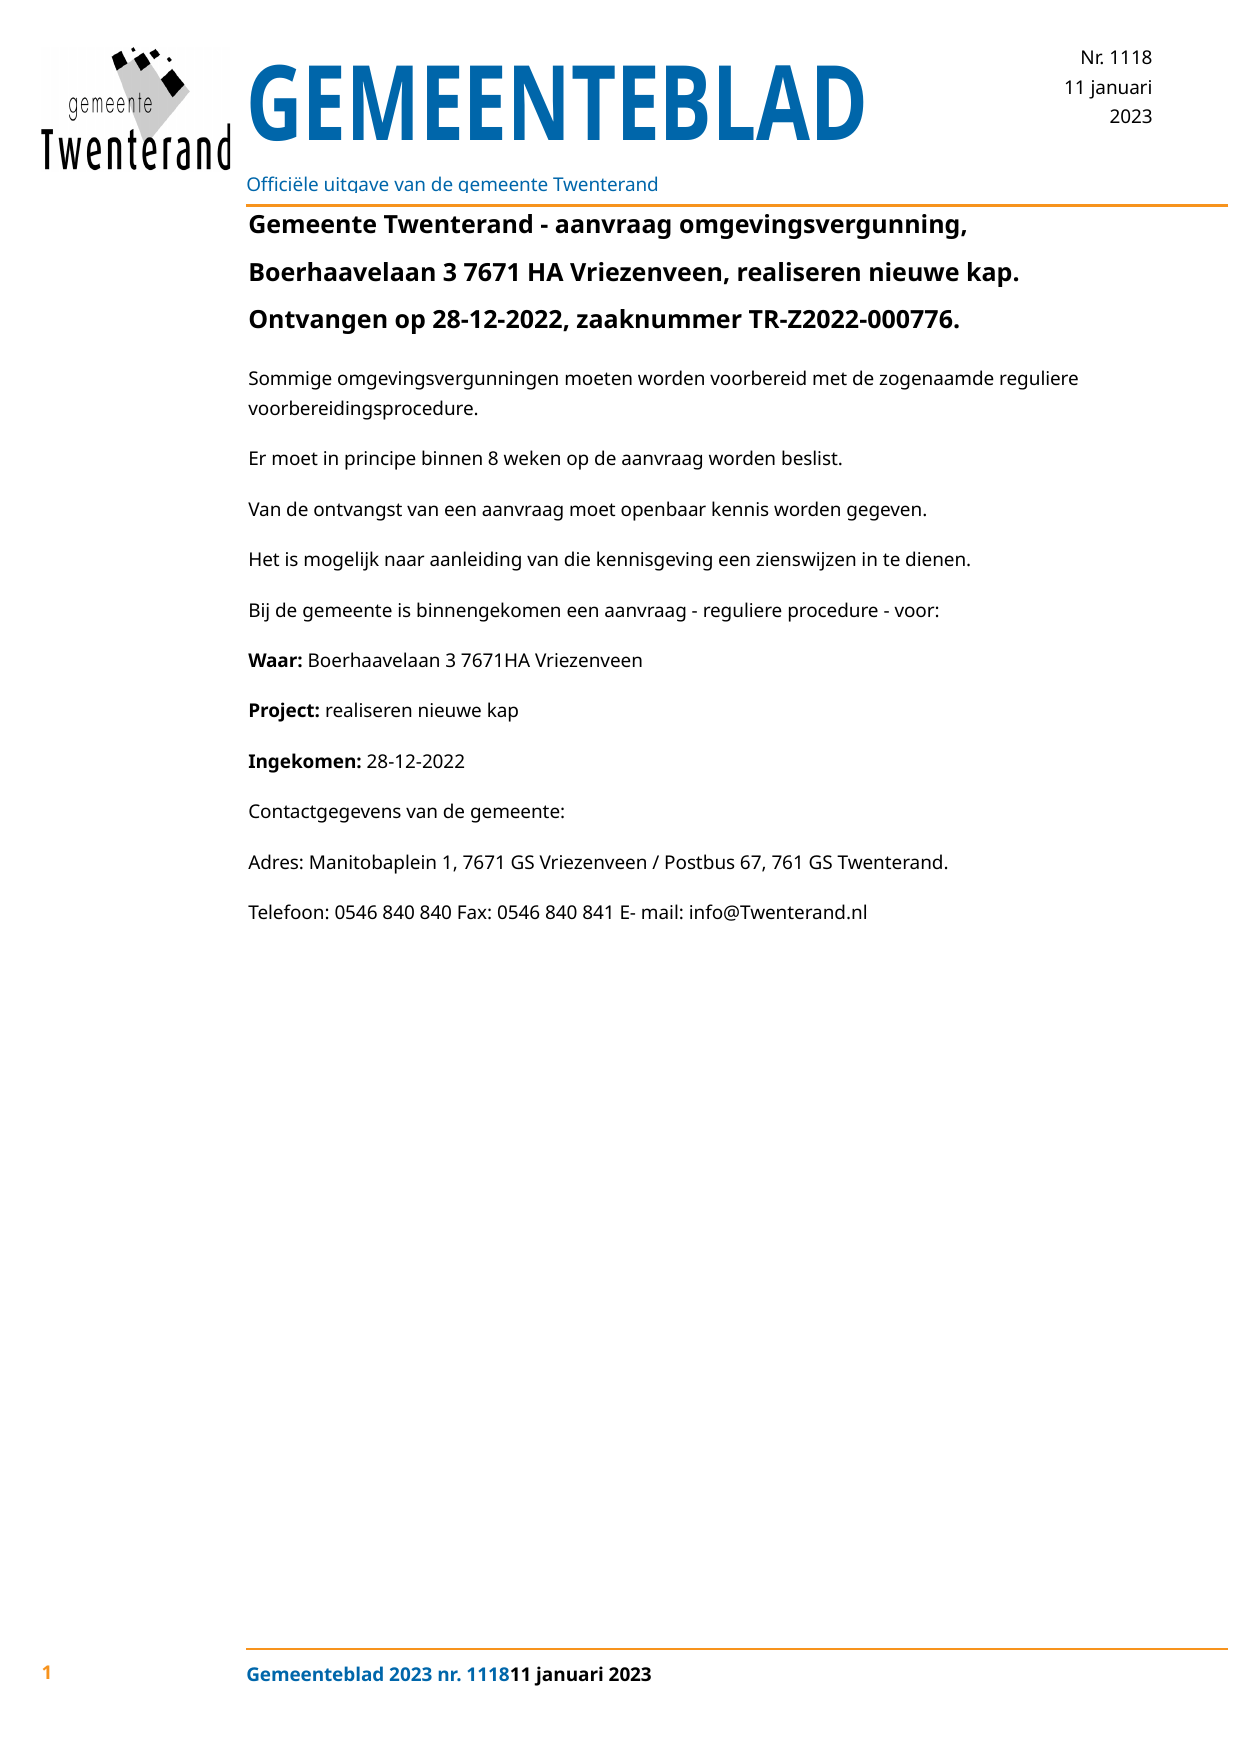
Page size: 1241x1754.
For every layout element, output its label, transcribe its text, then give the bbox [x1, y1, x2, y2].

text Er moet in principe binnen 8 weken op de aanvraag worden beslist. [248, 446, 1152, 471]
text Ingekomen: 28-12-2022 [248, 748, 1152, 774]
text Project: realiseren nieuwe kap [248, 698, 1152, 723]
text Gemeente Twenterand - aanvraag omgevingsvergunning, Boerhaavelaan 3 7671 HA Vriezenveen, realiseren nieuwe kap. Ontvangen op 28-12-2022, zaaknummer TR-Z2022-000776. [248, 207, 1152, 336]
text Van de ontvangst van een aanvraag moet openbaar kennis worden gegeven. [248, 496, 1152, 522]
text Bij de gemeente is binnengekomen een aanvraag - reguliere procedure - voor: [248, 597, 1152, 622]
text Sommige omgevingsvergunningen moeten worden voorbereid met de zogenaamde reguliere voorbereidingsprocedure. [248, 366, 1152, 421]
text Waar: Boerhaavelaan 3 7671HA Vriezenveen [248, 647, 1152, 673]
text Adres: Manitobaplein 1, 7671 GS Vriezenveen / Postbus 67, 761 GS Twenterand. [248, 849, 1152, 874]
text Telefoon: 0546 840 840 Fax: 0546 840 841 E- mail: info@Twenterand.nl [248, 899, 1152, 925]
text Het is mogelijk naar aanleiding van die kennisgeving een zienswijzen in te dienen. [248, 546, 1152, 572]
picture [41, 47, 231, 172]
text Contactgegevens van de gemeente: [248, 798, 1152, 824]
